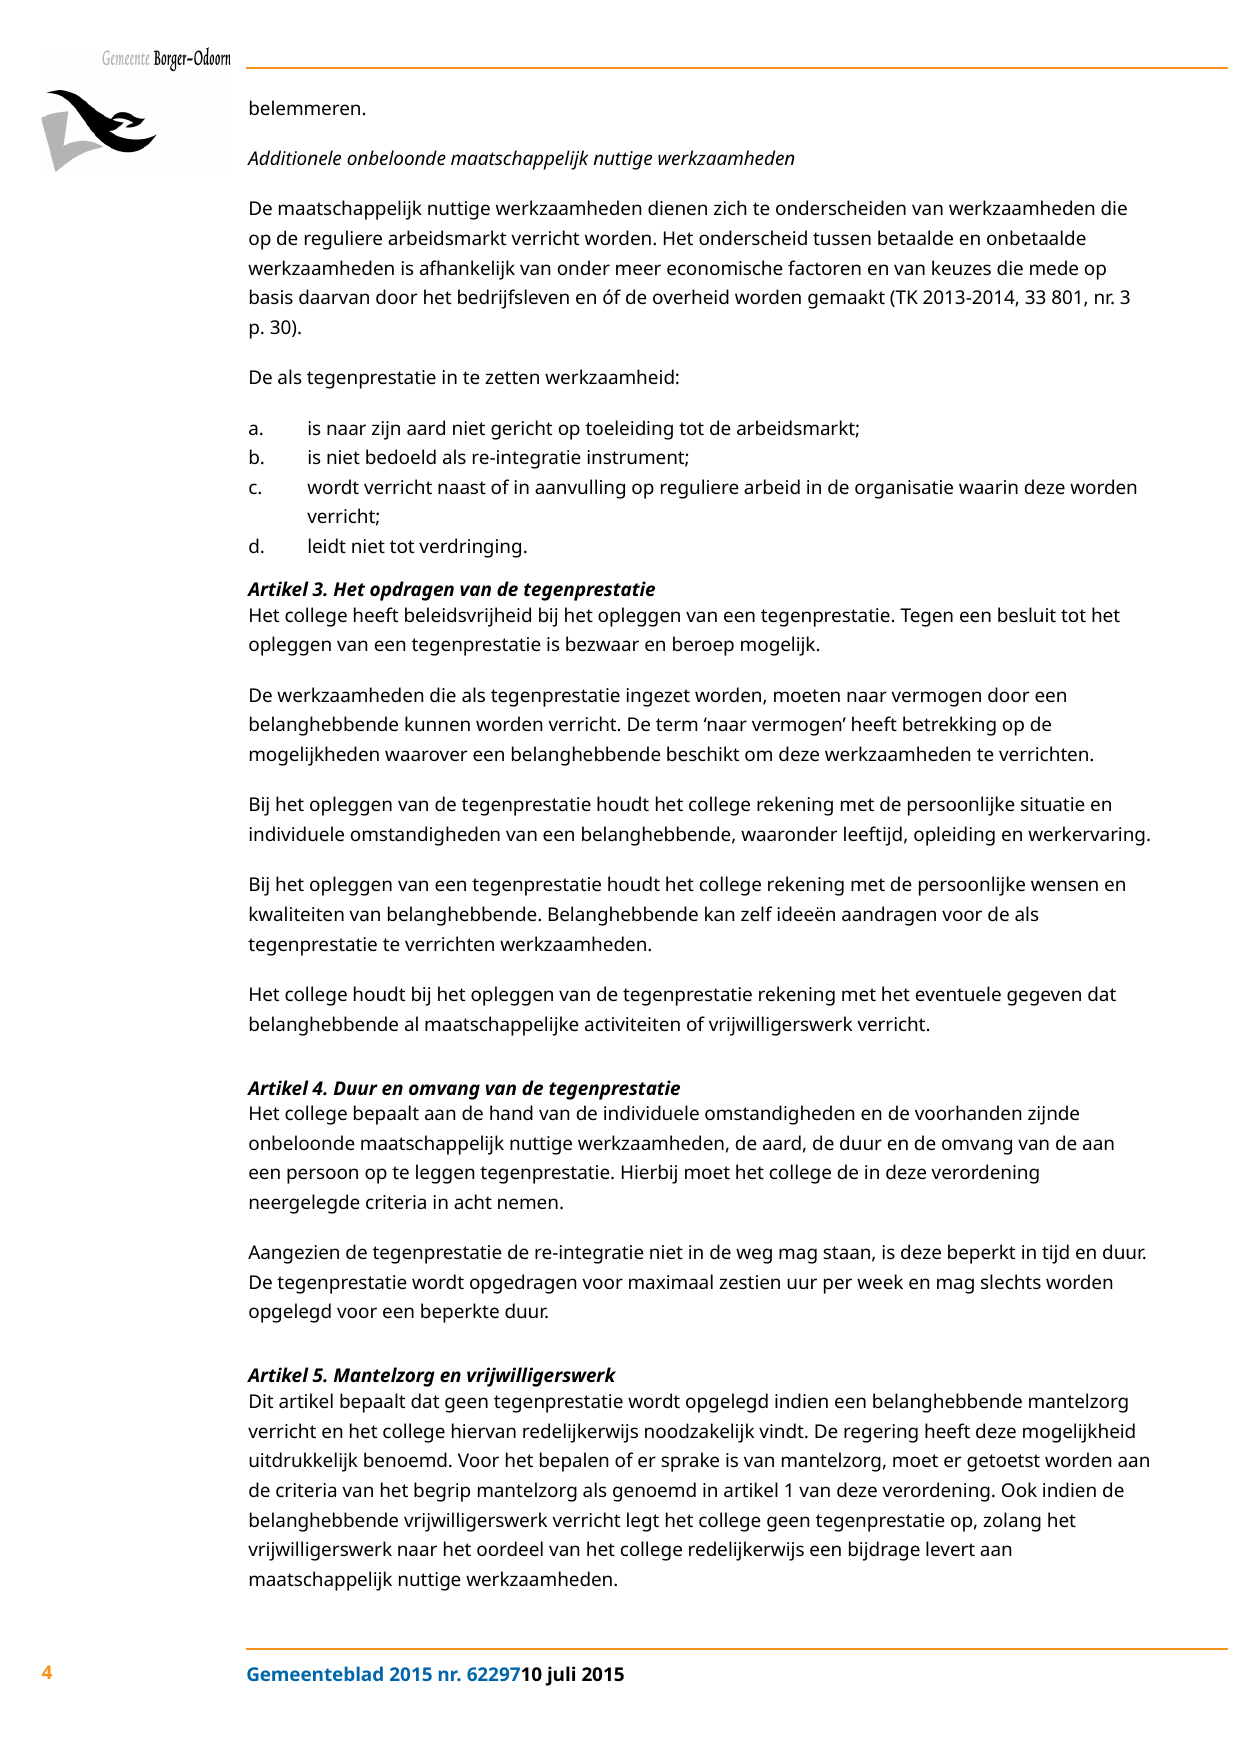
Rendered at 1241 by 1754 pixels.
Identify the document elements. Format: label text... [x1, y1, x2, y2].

text Het college bepaalt aan de hand van de individuele omstandigheden en de voorhanden zijnde onbeloonde maatschappelijk nuttige werkzaamheden, de aard, de duur en de omvang van de aan een persoon op te leggen tegenprestatie. Hierbij moet het college de in deze verordening neergelegde criteria in acht nemen. [248, 1100, 1152, 1215]
text Artikel 5. Mantelzorg en vrijwilligerswerk [248, 1363, 1152, 1388]
text De als tegenprestatie in te zetten werkzaamheid: [248, 364, 1152, 390]
text Dit artikel bepaalt dat geen tegenprestatie wordt opgelegd indien een belanghebbende mantelzorg verricht en het college hiervan redelijkerwijs noodzakelijk vindt. De regering heeft deze mogelijkheid uitdrukkelijk benoemd. Voor het bepalen of er sprake is van mantelzorg, moet er getoetst worden aan de criteria van het begrip mantelzorg als genoemd in artikel 1 van deze verordening. Ook indien de belanghebbende vrijwilligerswerk verricht legt het college geen tegenprestatie op, zolang het vrijwilligerswerk naar het oordeel van het college redelijkerwijs een bijdrage levert aan maatschappelijk nuttige werkzaamheden. [248, 1388, 1152, 1592]
text Artikel 3. Het opdragen van de tegenprestatie [248, 576, 1152, 602]
text Bij het opleggen van de tegenprestatie houdt het college rekening met de persoonlijke situatie en individuele omstandigheden van een belanghebbende, waaronder leeftijd, opleiding en werkervaring. [248, 792, 1152, 847]
list wordt verricht naast of in aanvulling op reguliere arbeid in de organisatie waarin deze worden verricht; [248, 474, 1152, 529]
text Additionele onbeloonde maatschappelijk nuttige werkzaamheden [248, 145, 1152, 171]
list is niet bedoeld als re-integratie instrument; [248, 444, 1152, 470]
text Bij het opleggen van een tegenprestatie houdt het college rekening met de persoonlijke wensen en kwaliteiten van belanghebbende. Belanghebbende kan zelf ideeën aandragen voor de als tegenprestatie te verrichten werkzaamheden. [248, 872, 1152, 956]
list is naar zijn aard niet gericht op toeleiding tot de arbeidsmarkt; [248, 415, 1152, 441]
text Aangezien de tegenprestatie de re-integratie niet in de weg mag staan, is deze beperkt in tijd en duur. De tegenprestatie wordt opgedragen voor maximaal zestien uur per week en mag slechts worden opgelegd voor een beperkte duur. [248, 1239, 1152, 1324]
text Het college heeft beleidsvrijheid bij het opleggen van een tegenprestatie. Tegen een besluit tot het opleggen van een tegenprestatie is bezwaar en beroep mogelijk. [248, 602, 1152, 657]
text De maatschappelijk nuttige werkzaamheden dienen zich te onderscheiden van werkzaamheden die op de reguliere arbeidsmarkt verricht worden. Het onderscheid tussen betaalde en onbetaalde werkzaamheden is afhankelijk van onder meer economische factoren en van keuzes die mede op basis daarvan door het bedrijfsleven en óf de overheid worden gemaakt (TK 2013-2014, 33 801, nr. 3 p. 30). [248, 196, 1152, 340]
picture [41, 47, 231, 172]
text De werkzaamheden die als tegenprestatie ingezet worden, moeten naar vermogen door een belanghebbende kunnen worden verricht. De term ‘naar vermogen’ heeft betrekking op de mogelijkheden waarover een belanghebbende beschikt om deze werkzaamheden te verrichten. [248, 682, 1152, 767]
text Het college houdt bij het opleggen van de tegenprestatie rekening met het eventuele gegeven dat belanghebbende al maatschappelijke activiteiten of vrijwilligerswerk verricht. [248, 981, 1152, 1036]
text belemmeren. [248, 95, 1152, 121]
list leidt niet tot verdringing. [248, 533, 1152, 559]
text Artikel 4. Duur en omvang van de tegenprestatie [248, 1075, 1152, 1100]
